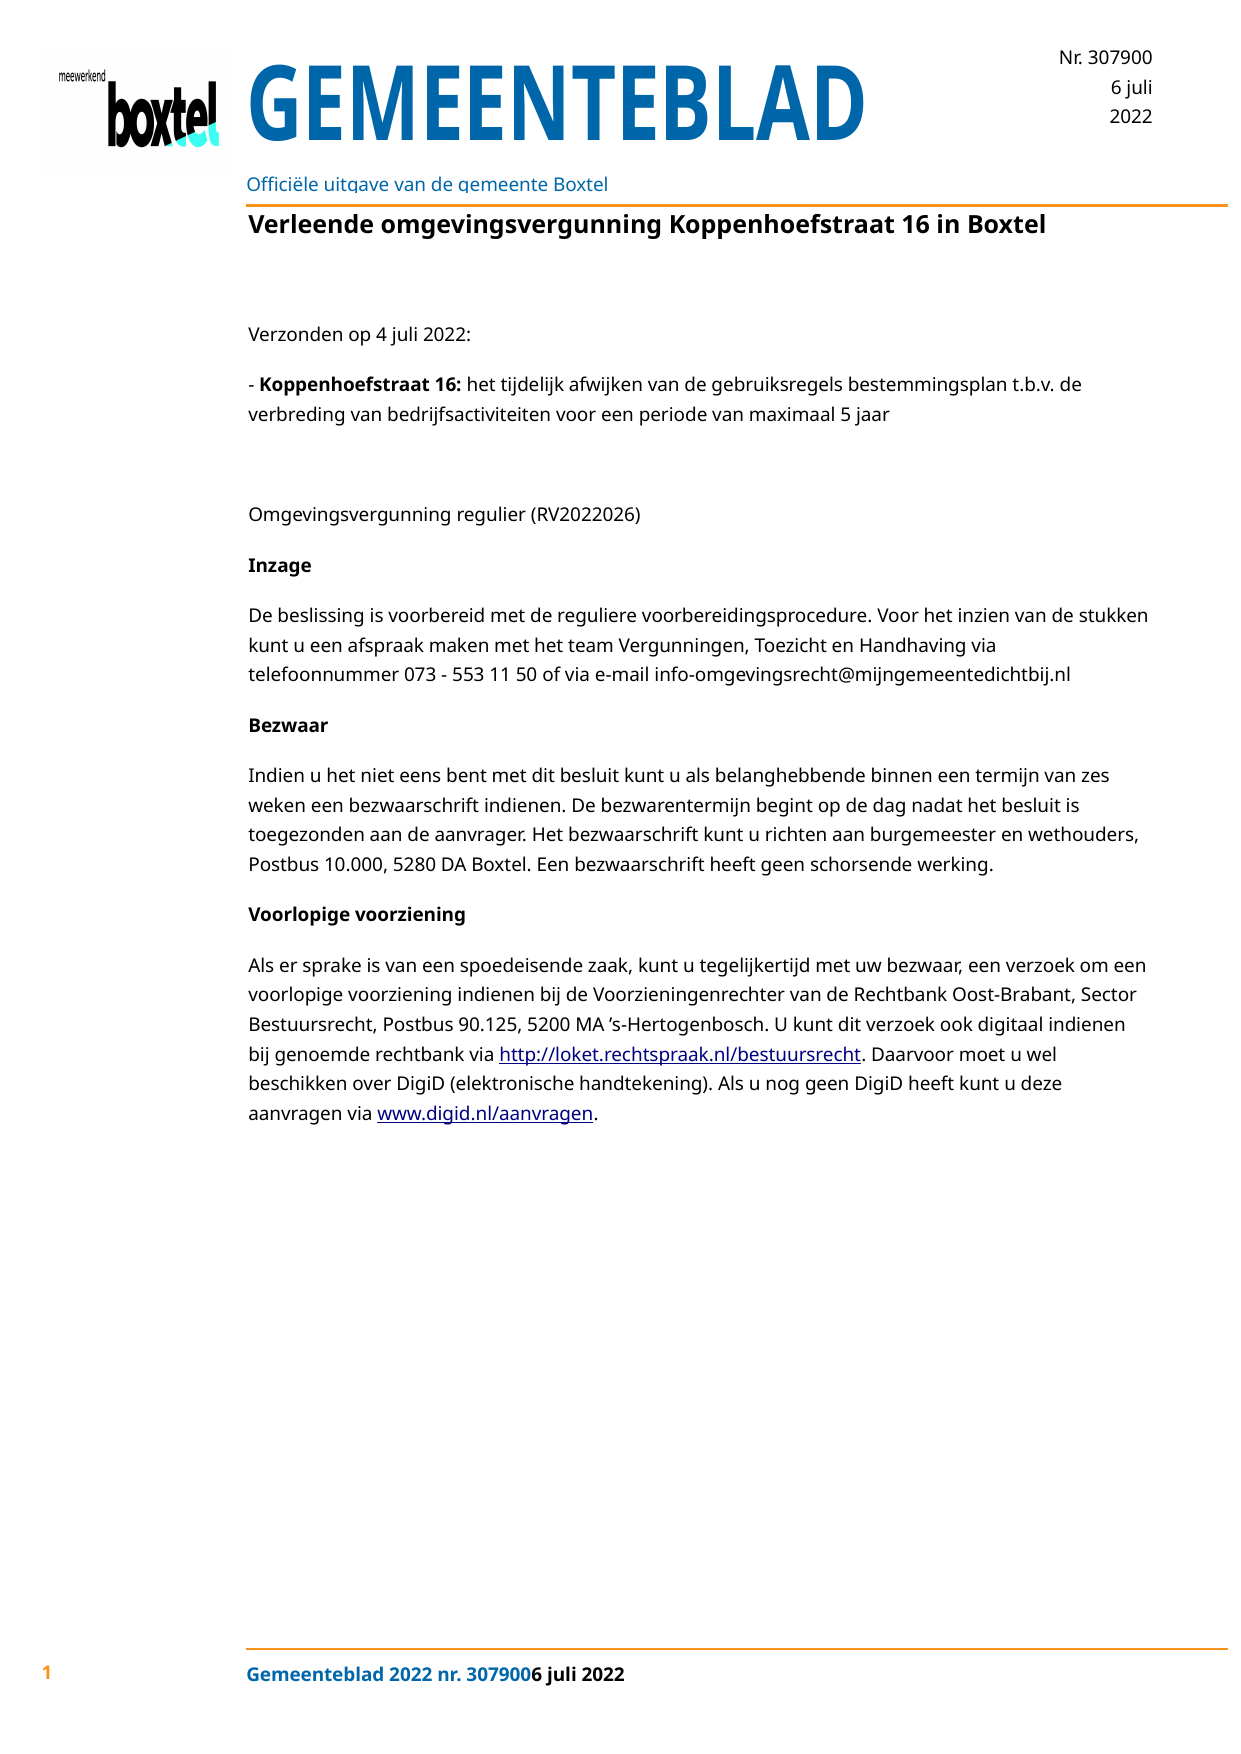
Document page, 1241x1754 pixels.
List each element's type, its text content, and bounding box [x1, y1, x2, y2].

text Inzage [248, 552, 1152, 578]
text Verzonden op 4 juli 2022: [248, 321, 1152, 346]
text Bezwaar [248, 712, 1152, 738]
text Omgevingsvergunning regulier (RV2022026) [248, 502, 1152, 527]
text Indien u het niet eens bent met dit besluit kunt u als belanghebbende binnen een termijn van zes weken een bezwaarschrift indienen. De bezwarentermijn begint op de dag nadat het besluit is toegezonden aan de aanvrager. Het bezwaarschrift kunt u richten aan burgemeester en wethouders, Postbus 10.000, 5280 DA Boxtel. Een bezwaarschrift heeft geen schorsende werking. [248, 762, 1152, 877]
text Verleende omgevingsvergunning Koppenhoefstraat 16 in Boxtel [248, 207, 1152, 241]
picture [41, 47, 231, 172]
text Als er sprake is van een spoedeisende zaak, kunt u tegelijkertijd met uw bezwaar, een verzoek om een voorlopige voorziening indienen bij de Voorzieningenrechter van de Rechtbank Oost-Brabant, Sector Bestuursrecht, Postbus 90.125, 5200 MA ’s-Hertogenbosch. U kunt dit verzoek ook digitaal indienen bij genoemde rechtbank via http://loket.rechtspraak.nl/bestuursrecht. Daarvoor moet u wel beschikken over DigiD (elektronische handtekening). Als u nog geen DigiD heeft kunt u deze aanvragen via www.digid.nl/aanvragen. [248, 952, 1152, 1126]
text De beslissing is voorbereid met de reguliere voorbereidingsprocedure. Voor het inzien van de stukken kunt u een afspraak maken met het team Vergunningen, Toezicht en Handhaving via telefoonnummer 073 - 553 11 50 of via e-mail info-omgevingsrecht@mijngemeentedichtbij.nl [248, 602, 1152, 687]
text Voorlopige voorziening [248, 902, 1152, 927]
text - Koppenhoefstraat 16: het tijdelijk afwijken van de gebruiksregels bestemmingsplan t.b.v. de verbreding van bedrijfsactiviteiten voor een periode van maximaal 5 jaar [248, 371, 1152, 426]
